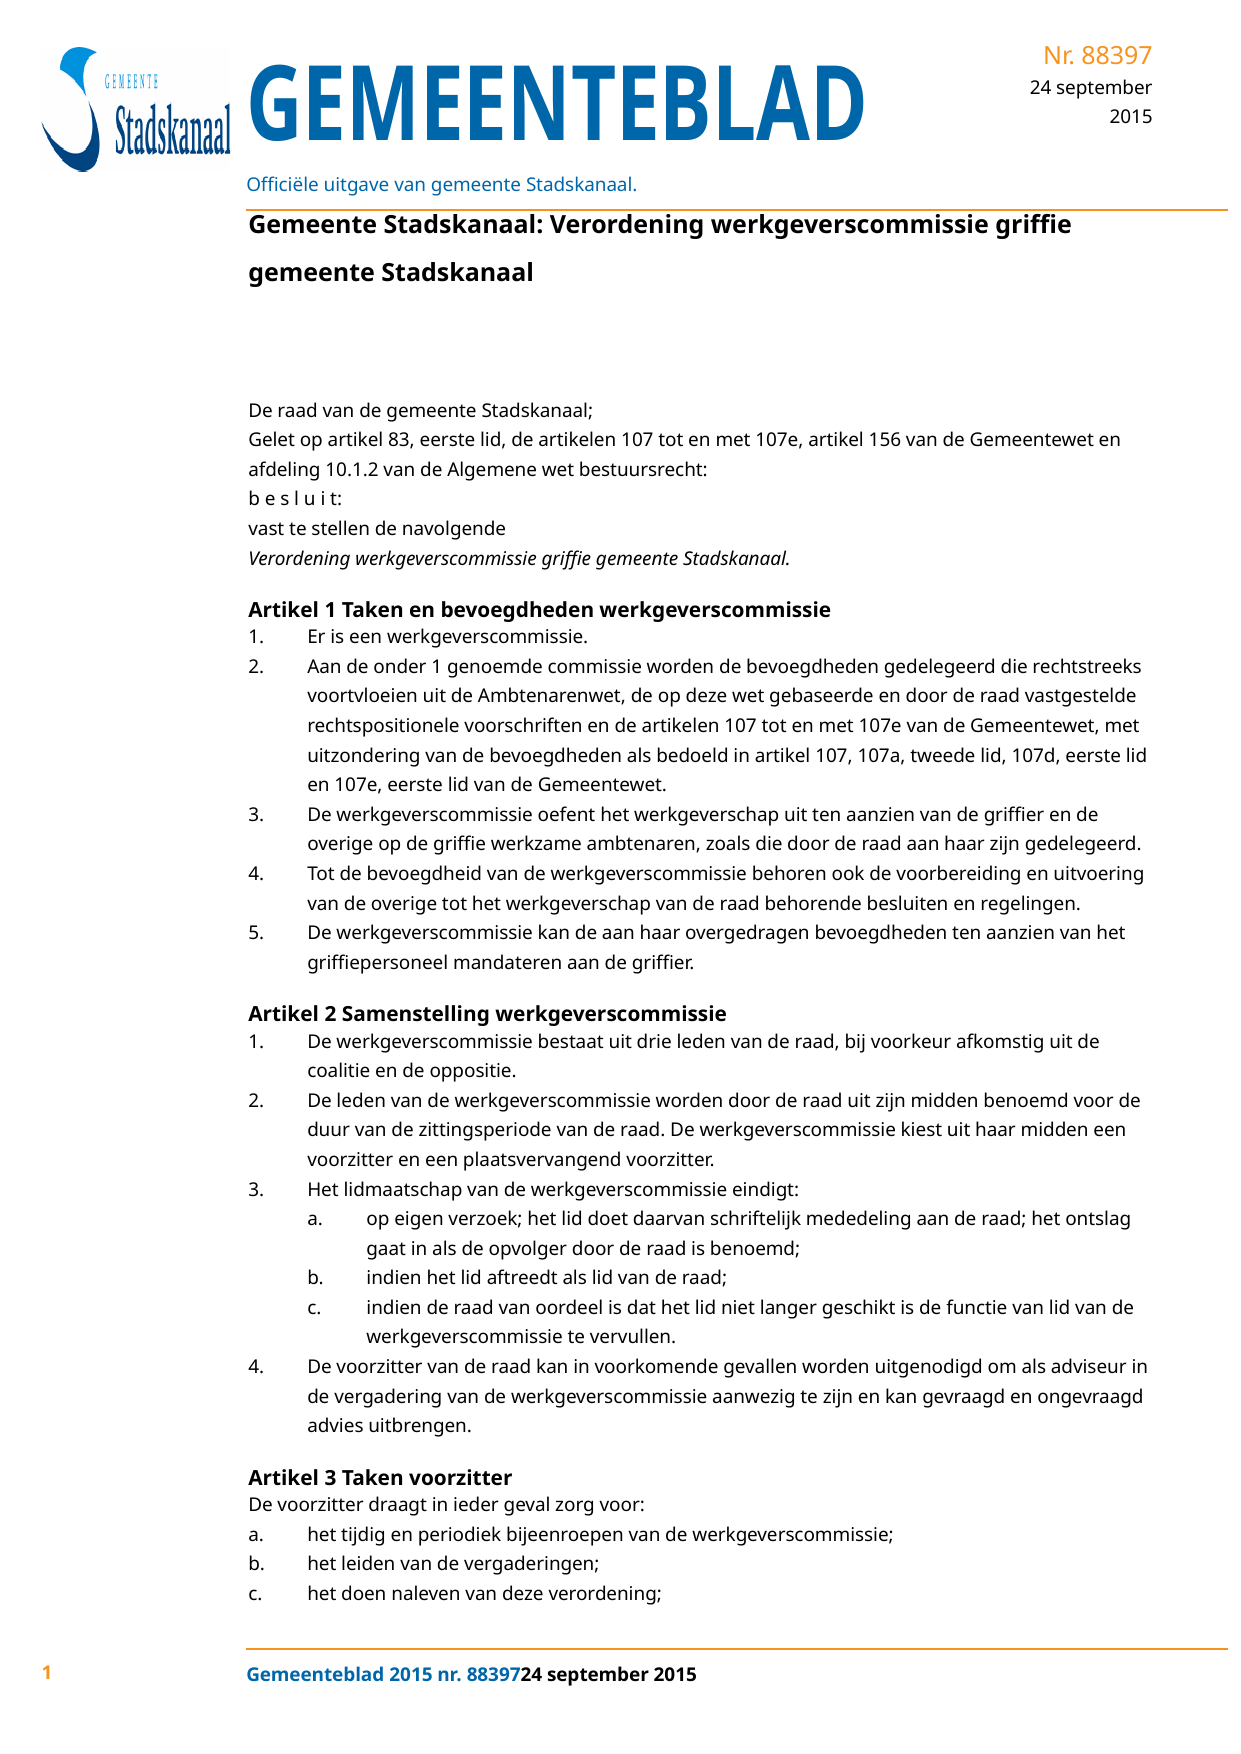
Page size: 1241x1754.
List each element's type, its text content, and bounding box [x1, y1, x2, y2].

text Artikel 3 Taken voorzitter [248, 1463, 1152, 1491]
text Gelet op artikel 83, eerste lid, de artikelen 107 tot en met 107e, artikel 156 van de Gemeentewet en afdeling 10.1.2 van de Algemene wet bestuursrecht: [248, 426, 1152, 482]
list indien het lid aftreedt als lid van de raad; [307, 1264, 1152, 1290]
text Artikel 2 Samenstelling werkgeverscommissie [248, 999, 1152, 1028]
picture [41, 47, 231, 172]
text vast te stellen de navolgende [248, 515, 1152, 541]
list indien de raad van oordeel is dat het lid niet langer geschikt is de functie van lid van de werkgeverscommissie te vervullen. [307, 1294, 1152, 1349]
list het doen naleven van deze verordening; [248, 1580, 1152, 1606]
list De werkgeverscommissie bestaat uit drie leden van de raad, bij voorkeur afkomstig uit de coalitie en de oppositie. [248, 1028, 1152, 1083]
text Gemeente Stadskanaal: Verordening werkgeverscommissie griffie gemeente Stadskanaal [248, 211, 1152, 288]
text b e s l u i t: [248, 486, 1152, 511]
list De werkgeverscommissie oefent het werkgeverschap uit ten aanzien van de griffier en de overige op de griffie werkzame ambtenaren, zoals die door de raad aan haar zijn gedelegeerd. [248, 801, 1152, 856]
list Aan de onder 1 genoemde commissie worden de bevoegdheden gedelegeerd die rechtstreeks voortvloeien uit de Ambtenarenwet, de op deze wet gebaseerde en door de raad vastgestelde rechtspositionele voorschriften en de artikelen 107 tot en met 107e van de Gemeentewet, met uitzondering van de bevoegdheden als bedoeld in artikel 107, 107a, tweede lid, 107d, eerste lid en 107e, eerste lid van de Gemeentewet. [248, 653, 1152, 797]
list Het lidmaatschap van de werkgeverscommissie eindigt: [248, 1176, 1152, 1201]
text De voorzitter draagt in ieder geval zorg voor: [248, 1491, 1152, 1517]
list het leiden van de vergaderingen; [248, 1550, 1152, 1576]
list het tijdig en periodiek bijeenroepen van de werkgeverscommissie; [248, 1521, 1152, 1547]
list Tot de bevoegdheid van de werkgeverscommissie behoren ook de voorbereiding en uitvoering van de overige tot het werkgeverschap van de raad behorende besluiten en regelingen. [248, 860, 1152, 916]
text Artikel 1 Taken en bevoegdheden werkgeverscommissie [248, 595, 1152, 623]
text Verordening werkgeverscommissie griffie gemeente Stadskanaal. [248, 545, 1152, 570]
list Er is een werkgeverscommissie. [248, 623, 1152, 649]
text De raad van de gemeente Stadskanaal; [248, 397, 1152, 422]
list De voorzitter van de raad kan in voorkomende gevallen worden uitgenodigd om als adviseur in de vergadering van de werkgeverscommissie aanwezig te zijn en kan gevraagd en ongevraagd advies uitbrengen. [248, 1353, 1152, 1438]
list De leden van de werkgeverscommissie worden door de raad uit zijn midden benoemd voor de duur van de zittingsperiode van de raad. De werkgeverscommissie kiest uit haar midden een voorzitter en een plaatsvervangend voorzitter. [248, 1087, 1152, 1172]
list De werkgeverscommissie kan de aan haar overgedragen bevoegdheden ten aanzien van het griffiepersoneel mandateren aan de griffier. [248, 919, 1152, 975]
list op eigen verzoek; het lid doet daarvan schriftelijk mededeling aan de raad; het ontslag gaat in als de opvolger door de raad is benoemd; [307, 1205, 1152, 1261]
